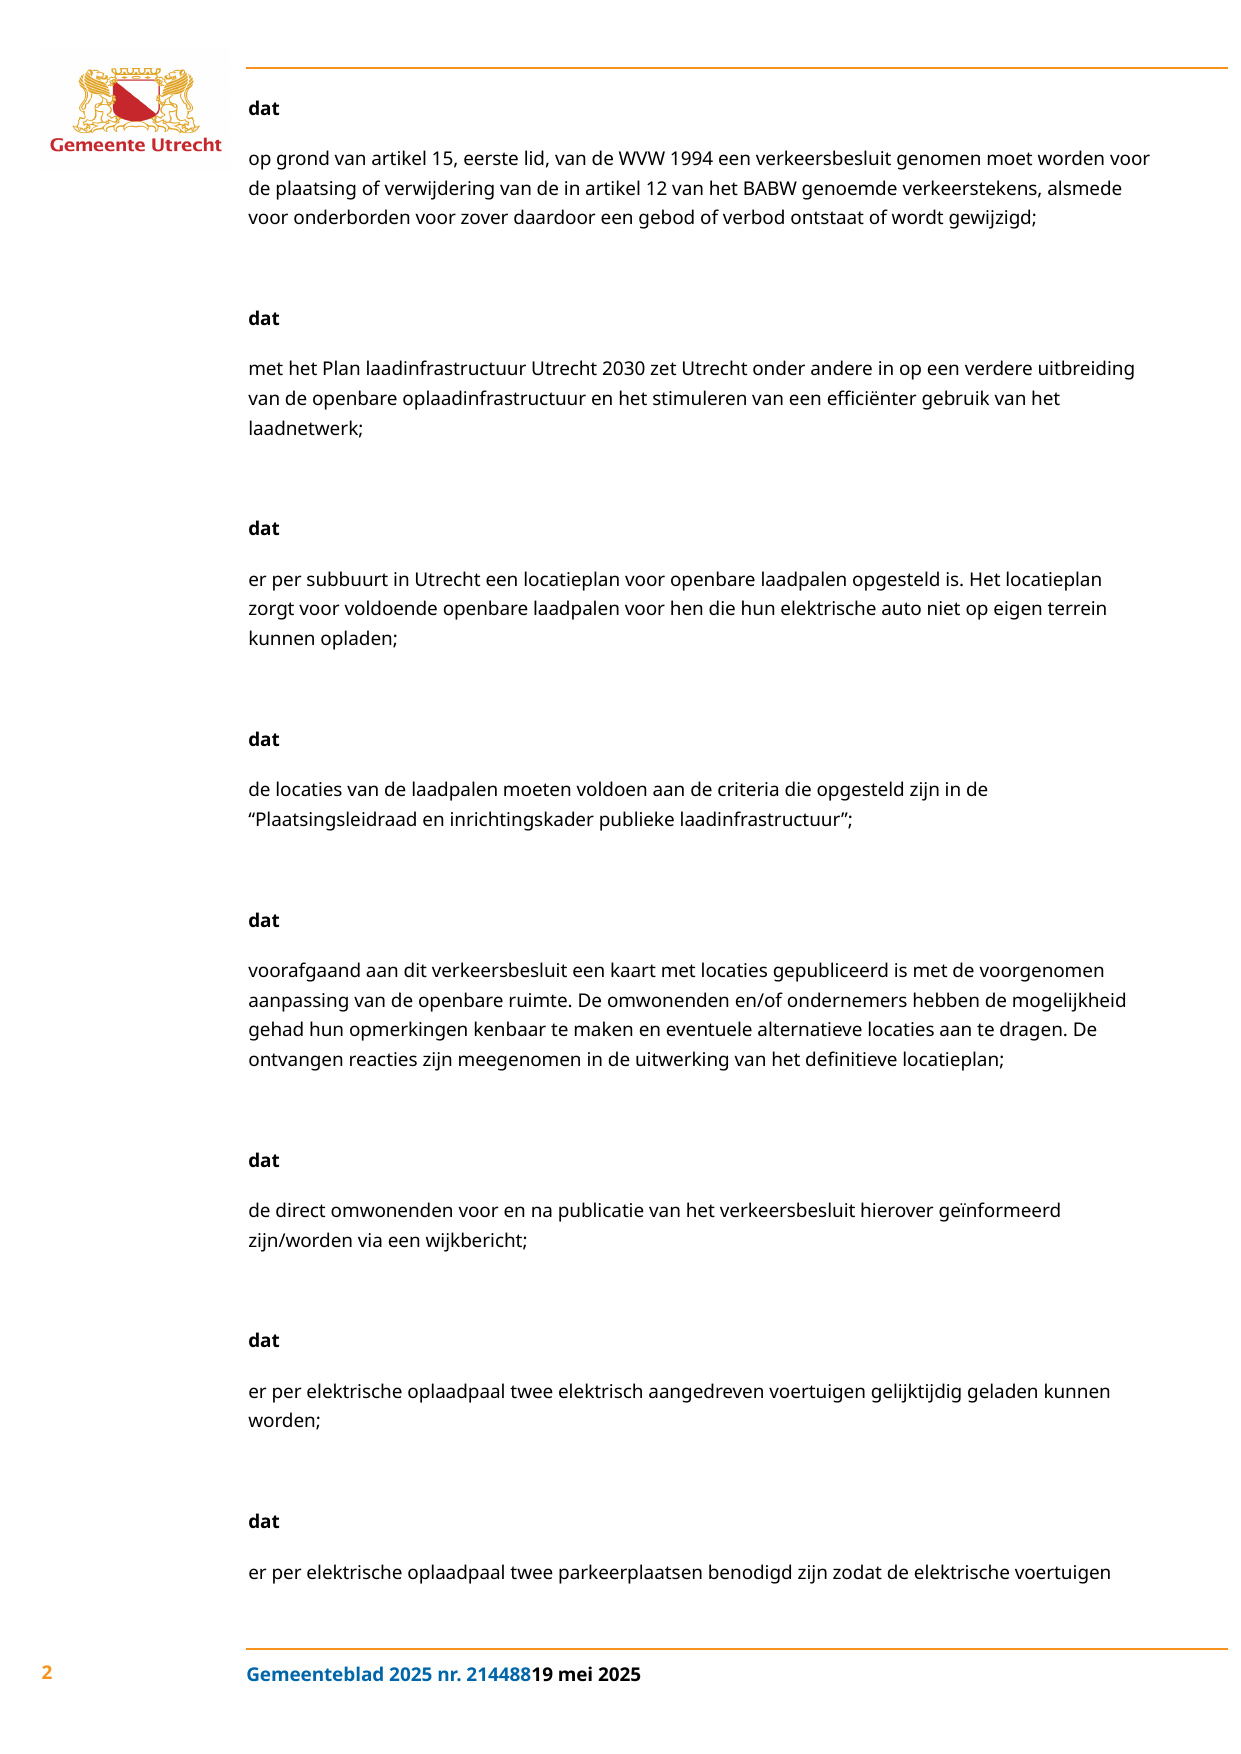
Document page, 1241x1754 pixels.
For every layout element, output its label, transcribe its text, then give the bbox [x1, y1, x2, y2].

text dat [248, 1328, 1152, 1353]
text dat [248, 726, 1152, 752]
text er per elektrische oplaadpaal twee elektrisch aangedreven voertuigen gelijktijdig geladen kunnen worden; [248, 1378, 1152, 1433]
text dat [248, 907, 1152, 933]
text dat [248, 95, 1152, 121]
text met het Plan laadinfrastructuur Utrecht 2030 zet Utrecht onder andere in op een verdere uitbreiding van de openbare oplaadinfrastructuur en het stimuleren van een efficiënter gebruik van het laadnetwerk; [248, 356, 1152, 441]
text dat [248, 305, 1152, 331]
text er per elektrische oplaadpaal twee parkeerplaatsen benodigd zijn zodat de elektrische voertuigen [248, 1559, 1152, 1585]
text op grond van artikel 15, eerste lid, van de WVW 1994 een verkeersbesluit genomen moet worden voor de plaatsing of verwijdering van de in artikel 12 van het BABW genoemde verkeerstekens, alsmede voor onderborden voor zover daardoor een gebod of verbod ontstaat of wordt gewijzigd; [248, 145, 1152, 230]
picture [41, 47, 231, 172]
text voorafgaand aan dit verkeersbesluit een kaart met locaties gepubliceerd is met de voorgenomen aanpassing van de openbare ruimte. De omwonenden en/of ondernemers hebben de mogelijkheid gehad hun opmerkingen kenbaar te maken en eventuele alternatieve locaties aan te dragen. De ontvangen reacties zijn meegenomen in de uitwerking van het definitieve locatieplan; [248, 957, 1152, 1072]
text er per subbuurt in Utrecht een locatieplan voor openbare laadpalen opgesteld is. Het locatieplan zorgt voor voldoende openbare laadpalen voor hen die hun elektrische auto niet op eigen terrein kunnen opladen; [248, 566, 1152, 651]
text dat [248, 516, 1152, 541]
text dat [248, 1508, 1152, 1534]
text de locaties van de laadpalen moeten voldoen aan de criteria die opgesteld zijn in de “Plaatsingsleidraad en inrichtingskader publieke laadinfrastructuur”; [248, 776, 1152, 832]
text de direct omwonenden voor en na publicatie van het verkeersbesluit hierover geïnformeerd zijn/worden via een wijkbericht; [248, 1197, 1152, 1253]
text dat [248, 1147, 1152, 1173]
